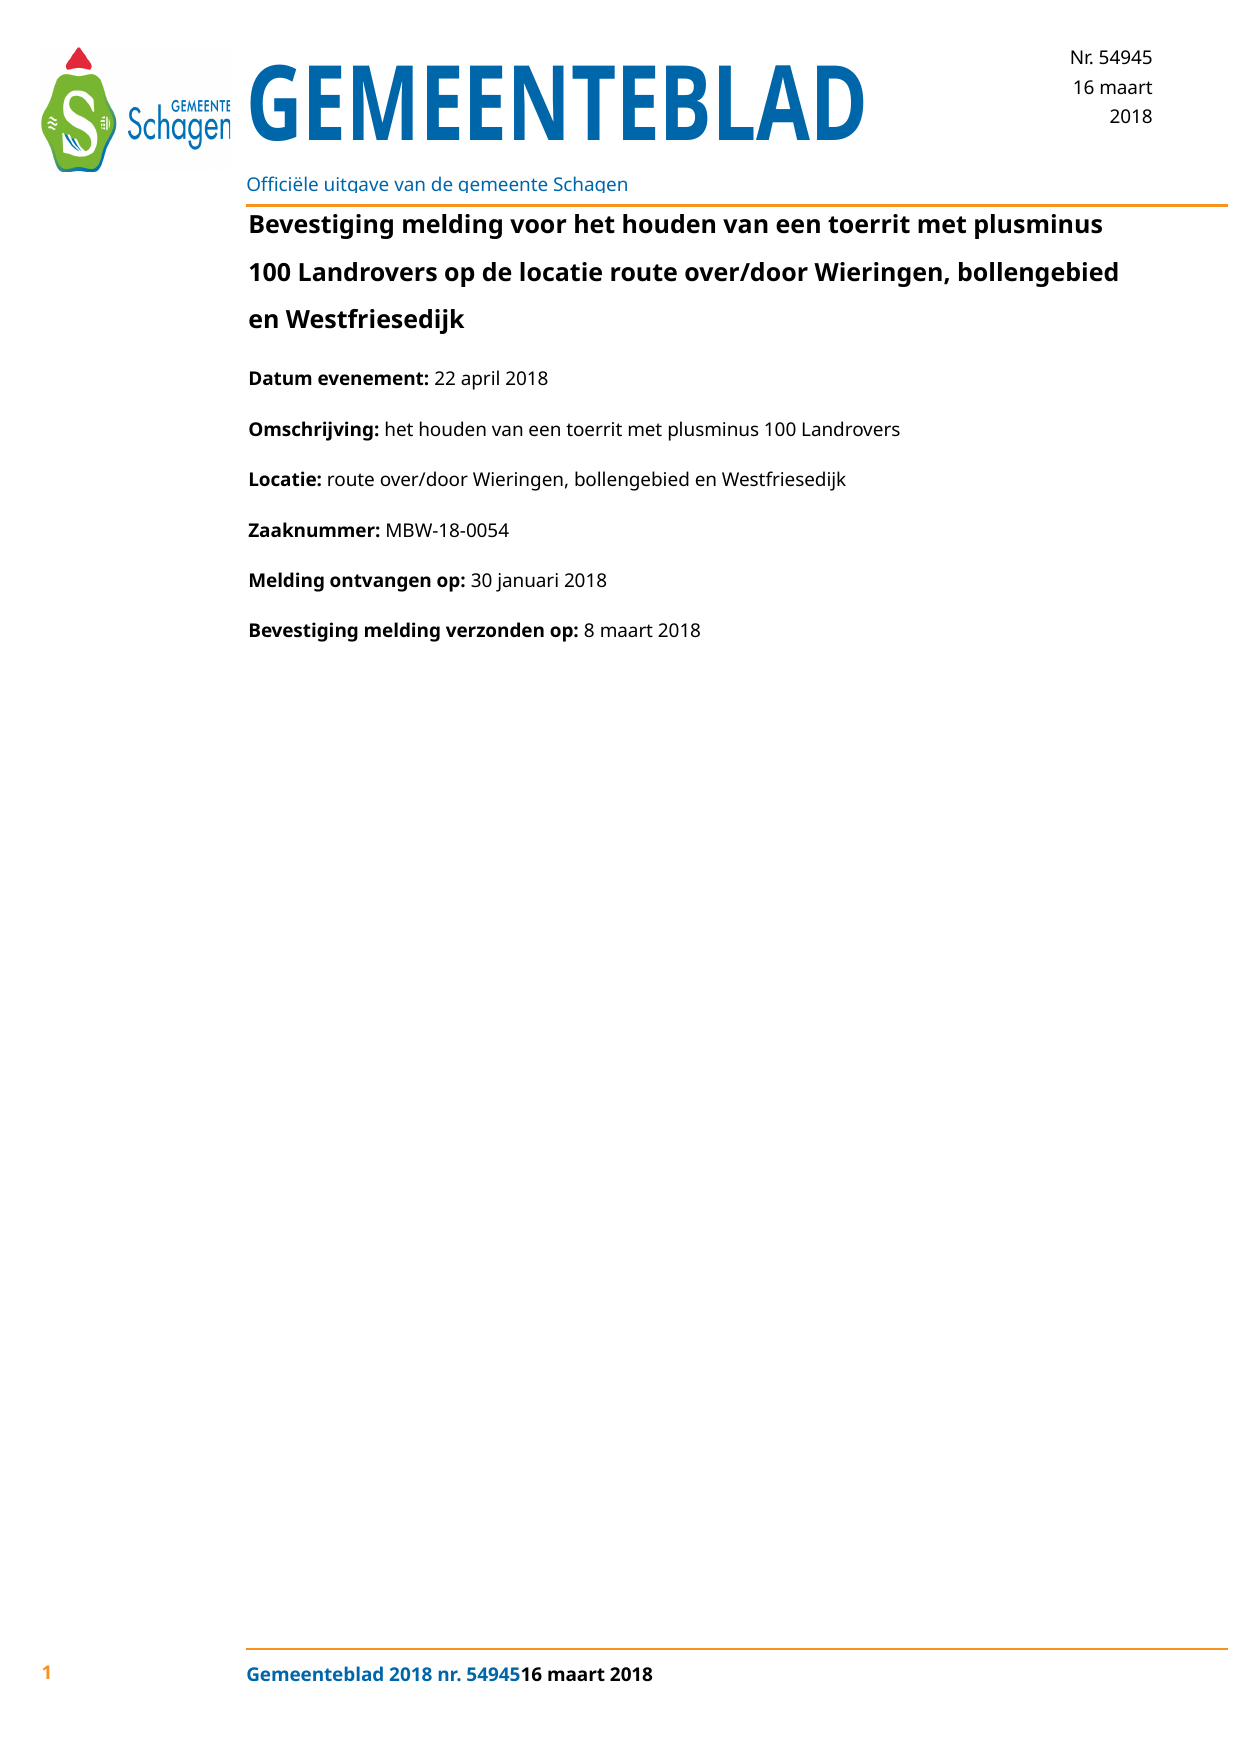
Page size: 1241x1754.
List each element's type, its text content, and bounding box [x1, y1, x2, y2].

text Bevestiging melding voor het houden van een toerrit met plusminus 100 Landrovers op de locatie route over/door Wieringen, bollengebied en Westfriesedijk [248, 207, 1152, 336]
text Zaaknummer: MBW-18-0054 [248, 517, 1152, 542]
text Bevestiging melding verzonden op: 8 maart 2018 [248, 618, 1152, 643]
picture [41, 47, 231, 172]
text Locatie: route over/door Wieringen, bollengebied en Westfriesedijk [248, 466, 1152, 492]
text Omschrijving: het houden van een toerrit met plusminus 100 Landrovers [248, 416, 1152, 442]
text Datum evenement: 22 april 2018 [248, 366, 1152, 391]
text Melding ontvangen op: 30 januari 2018 [248, 567, 1152, 593]
